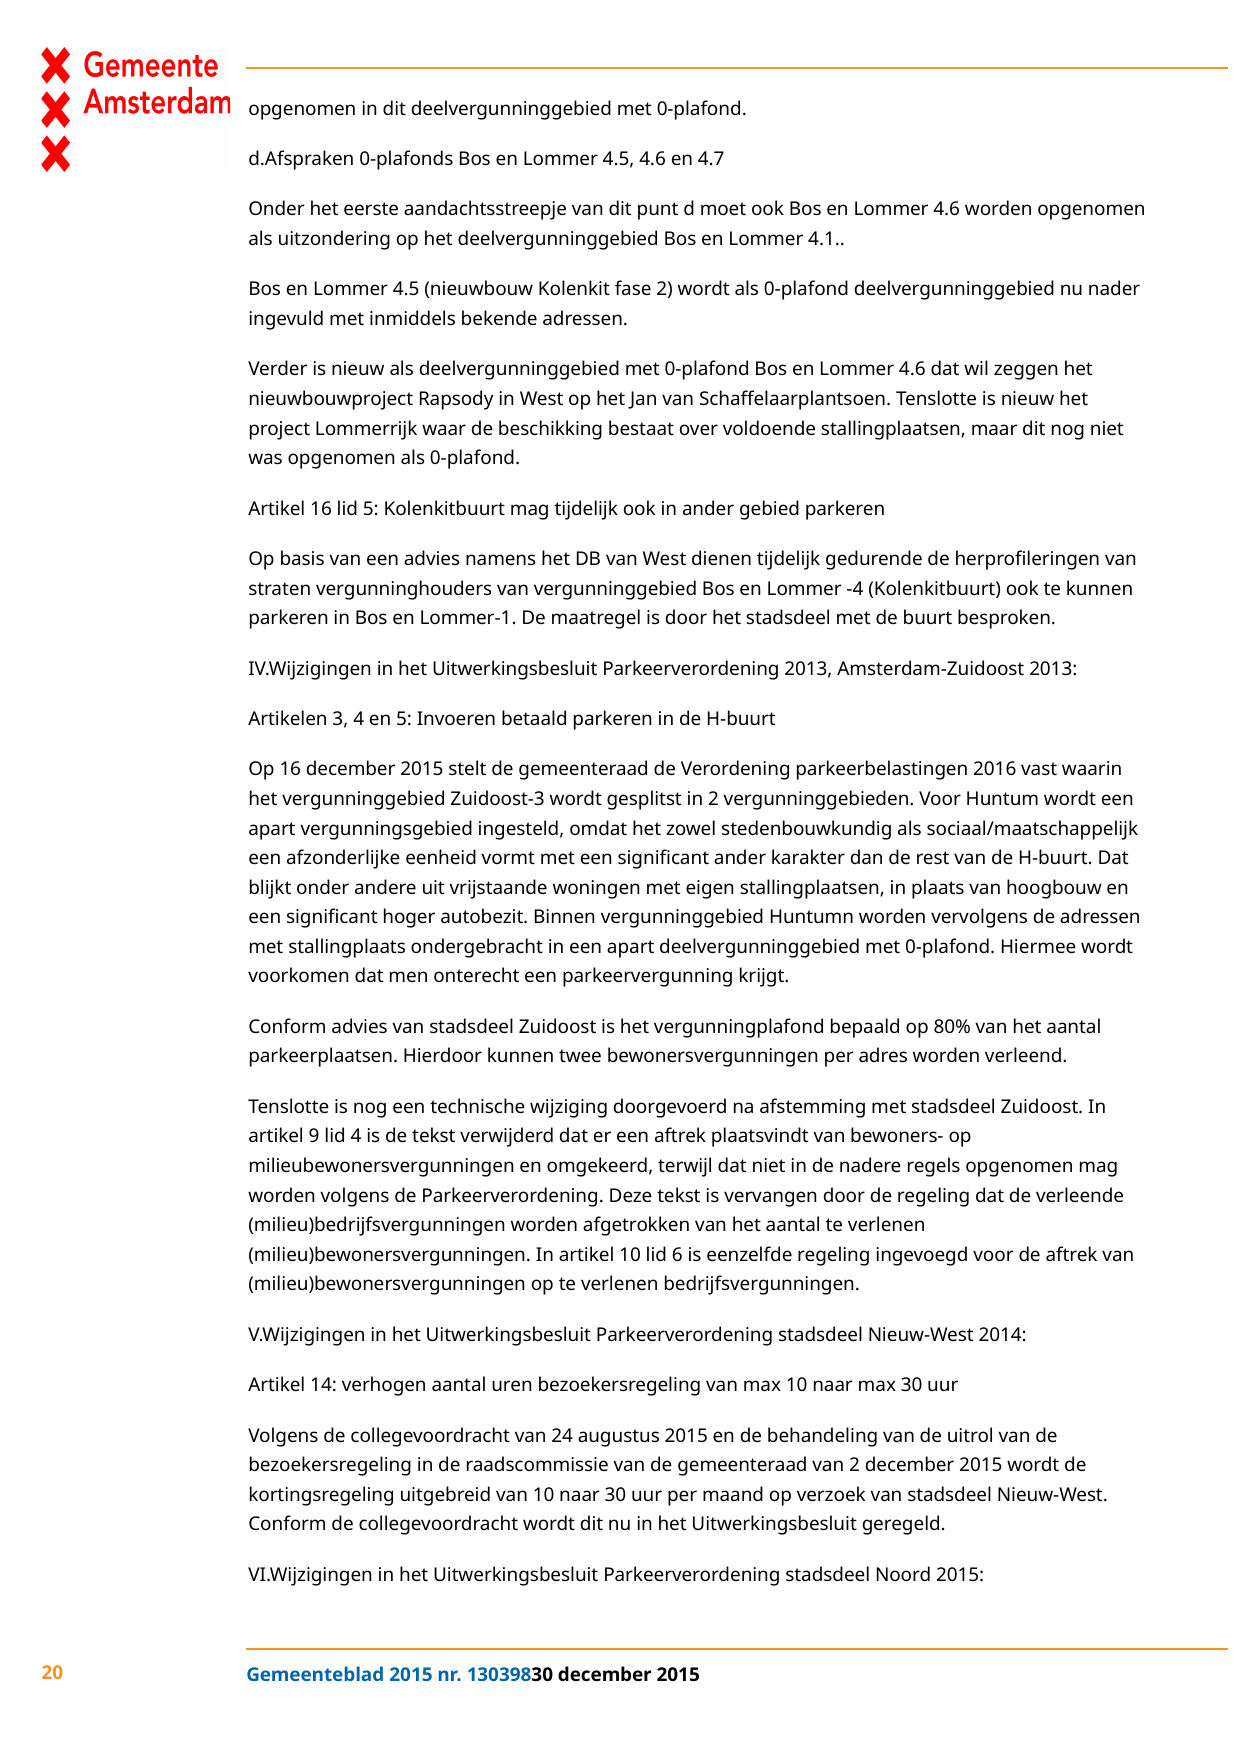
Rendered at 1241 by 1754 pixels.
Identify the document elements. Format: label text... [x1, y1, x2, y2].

text VI.Wijzigingen in het Uitwerkingsbesluit Parkeerverordening stadsdeel Noord 2015: [248, 1561, 1152, 1587]
text Artikelen 3, 4 en 5: Invoeren betaald parkeren in de H-buurt [248, 705, 1152, 731]
text Op 16 december 2015 stelt de gemeenteraad de Verordening parkeerbelastingen 2016 vast waarin het vergunninggebied Zuidoost-3 wordt gesplitst in 2 vergunninggebieden. Voor Huntum wordt een apart vergunningsgebied ingesteld, omdat het zowel stedenbouwkundig als sociaal/maatschappelijk een afzonderlijke eenheid vormt met een significant ander karakter dan de rest van de H-buurt. Dat blijkt onder andere uit vrijstaande woningen met eigen stallingplaatsen, in plaats van hoogbouw en een significant hoger autobezit. Binnen vergunninggebied Huntumn worden vervolgens de adressen met stallingplaats ondergebracht in een apart deelvergunninggebied met 0-plafond. Hiermee wordt voorkomen dat men onterecht een parkeervergunning krijgt. [248, 756, 1152, 988]
text Artikel 14: verhogen aantal uren bezoekersregeling van max 10 naar max 30 uur [248, 1371, 1152, 1397]
text Volgens de collegevoordracht van 24 augustus 2015 en de behandeling van de uitrol van de bezoekersregeling in de raadscommissie van de gemeenteraad van 2 december 2015 wordt de kortingsregeling uitgebreid van 10 naar 30 uur per maand op verzoek van stadsdeel Nieuw-West. Conform de collegevoordracht wordt dit nu in het Uitwerkingsbesluit geregeld. [248, 1422, 1152, 1536]
text d.Afspraken 0-plafonds Bos en Lommer 4.5, 4.6 en 4.7 [248, 145, 1152, 171]
text Verder is nieuw als deelvergunninggebied met 0-plafond Bos en Lommer 4.6 dat wil zeggen het nieuwbouwproject Rapsody in West op het Jan van Schaffelaarplantsoen. Tenslotte is nieuw het project Lommerrijk waar de beschikking bestaat over voldoende stallingplaatsen, maar dit nog niet was opgenomen als 0-plafond. [248, 356, 1152, 470]
text Op basis van een advies namens het DB van West dienen tijdelijk gedurende de herprofileringen van straten vergunninghouders van vergunninggebied Bos en Lommer -4 (Kolenkitbuurt) ook te kunnen parkeren in Bos en Lommer-1. De maatregel is door het stadsdeel met de buurt besproken. [248, 545, 1152, 630]
picture [41, 47, 231, 172]
text opgenomen in dit deelvergunninggebied met 0-plafond. [248, 95, 1152, 121]
text IV.Wijzigingen in het Uitwerkingsbesluit Parkeerverordening 2013, Amsterdam-Zuidoost 2013: [248, 655, 1152, 681]
text Conform advies van stadsdeel Zuidoost is het vergunningplafond bepaald op 80% van het aantal parkeerplaatsen. Hierdoor kunnen twee bewonersvergunningen per adres worden verleend. [248, 1013, 1152, 1068]
text Artikel 16 lid 5: Kolenkitbuurt mag tijdelijk ook in ander gebied parkeren [248, 495, 1152, 521]
text Onder het eerste aandachtsstreepje van dit punt d moet ook Bos en Lommer 4.6 worden opgenomen als uitzondering op het deelvergunninggebied Bos en Lommer 4.1.. [248, 196, 1152, 251]
text Tenslotte is nog een technische wijziging doorgevoerd na afstemming met stadsdeel Zuidoost. In artikel 9 lid 4 is de tekst verwijderd dat er een aftrek plaatsvindt van bewoners- op milieubewonersvergunningen en omgekeerd, terwijl dat niet in de nadere regels opgenomen mag worden volgens de Parkeerverordening. Deze tekst is vervangen door de regeling dat de verleende (milieu)bedrijfsvergunningen worden afgetrokken van het aantal te verlenen (milieu)bewonersvergunningen. In artikel 10 lid 6 is eenzelfde regeling ingevoegd voor de aftrek van (milieu)bewonersvergunningen op te verlenen bedrijfsvergunningen. [248, 1093, 1152, 1296]
text V.Wijzigingen in het Uitwerkingsbesluit Parkeerverordening stadsdeel Nieuw-West 2014: [248, 1321, 1152, 1347]
text Bos en Lommer 4.5 (nieuwbouw Kolenkit fase 2) wordt als 0-plafond deelvergunninggebied nu nader ingevuld met inmiddels bekende adressen. [248, 276, 1152, 331]
